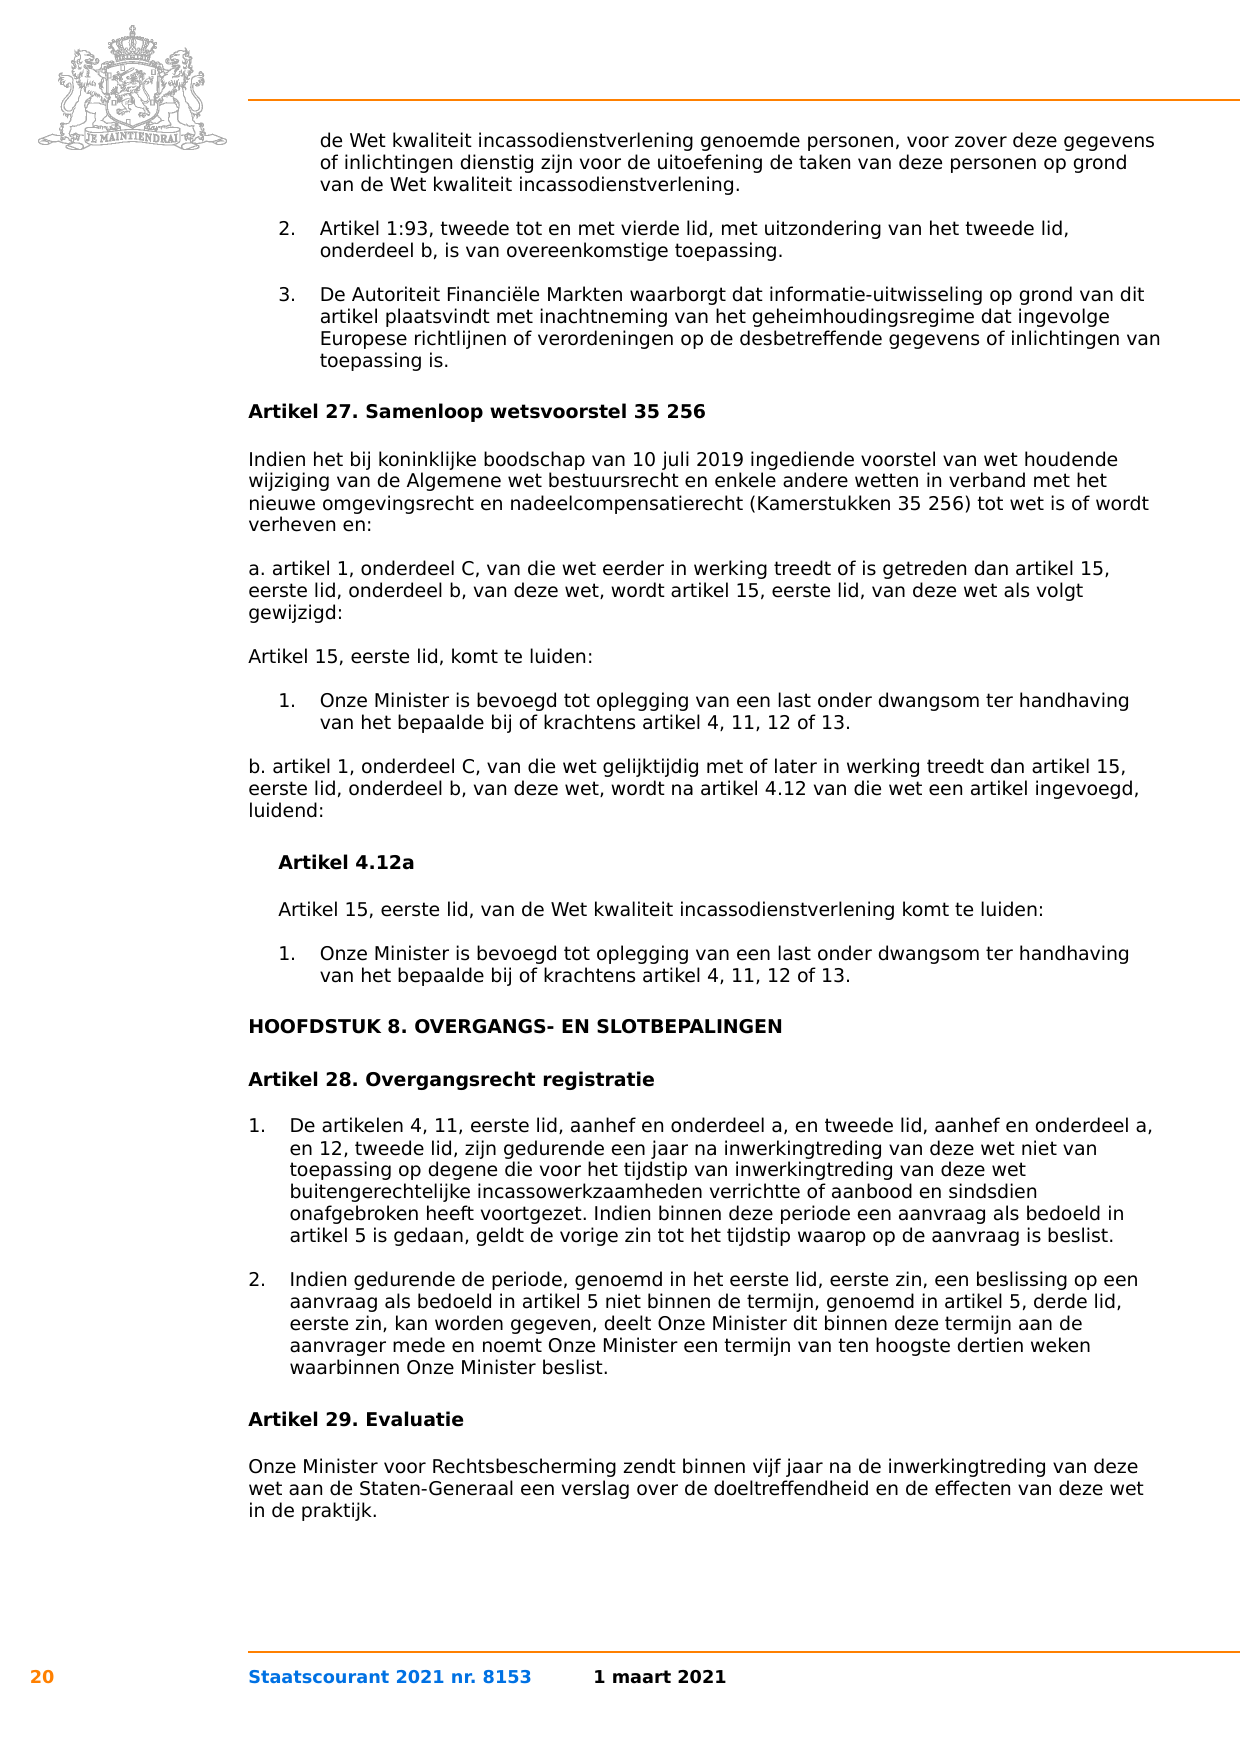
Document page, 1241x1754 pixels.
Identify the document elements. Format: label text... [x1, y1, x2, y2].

text a. artikel 1, onderdeel C, van die wet eerder in werking treedt of is getreden dan artikel 15, eerste lid, onderdeel b, van deze wet, wordt artikel 15, eerste lid, van deze wet als volgt gewijzigd: [248, 558, 1163, 624]
text 2. Artikel 1:93, tweede tot en met vierde lid, met uitzondering van het tweede lid, onderdeel b, is van overeenkomstige toepassing. [278, 218, 1163, 262]
text 1. De artikelen 4, 11, eerste lid, aanhef en onderdeel a, en tweede lid, aanhef en onderdeel a, en 12, tweede lid, zijn gedurende een jaar na inwerkingtreding van deze wet niet van toepassing op degene die voor het tijdstip van inwerkingtreding van deze wet buitengerechtelijke incassowerkzaamheden verrichtte of aanbood en sindsdien onafgebroken heeft voortgezet. Indien binnen deze periode een aanvraag als bedoeld in artikel 5 is gedaan, geldt de vorige zin tot het tijdstip waarop op de aanvraag is beslist. [248, 1115, 1163, 1247]
text Indien het bij koninklijke boodschap van 10 juli 2019 ingediende voorstel van wet houdende wijziging van de Algemene wet bestuursrecht en enkele andere wetten in verband met het nieuwe omgevingsrecht en nadeelcompensatierecht (Kamerstukken 35 256) tot wet is of wordt verheven en: [248, 448, 1163, 536]
subtitle Artikel 27. Samenloop wetsvoorstel 35 256 [248, 401, 1163, 423]
text Artikel 15, eerste lid, komt te luiden: [248, 646, 1163, 668]
picture [38, 25, 227, 150]
text 1. Onze Minister is bevoegd tot oplegging van een last onder dwangsom ter handhaving van het bepaalde bij of krachtens artikel 4, 11, 12 of 13. [278, 690, 1163, 734]
text Onze Minister voor Rechtsbescherming zendt binnen vijf jaar na de inwerkingtreding van deze wet aan de Staten-Generaal een verslag over de doeltreffendheid en de effecten van deze wet in de praktijk. [248, 1456, 1163, 1522]
text b. artikel 1, onderdeel C, van die wet gelijktijdig met of later in werking treedt dan artikel 15, eerste lid, onderdeel b, van deze wet, wordt na artikel 4.12 van die wet een artikel ingevoegd, luidend: [248, 756, 1163, 822]
subtitle Artikel 28. Overgangsrecht registratie [248, 1068, 1163, 1090]
subtitle Artikel 4.12a [278, 852, 1163, 874]
text 3. De Autoriteit Financiële Markten waarborgt dat informatie-uitwisseling op grond van dit artikel plaatsvindt met inachtneming van het geheimhoudingsregime dat ingevolge Europese richtlijnen of verordeningen op de desbetreffende gegevens of inlichtingen van toepassing is. [278, 283, 1163, 371]
text 2. Indien gedurende de periode, genoemd in het eerste lid, eerste zin, een beslissing op een aanvraag als bedoeld in artikel 5 niet binnen de termijn, genoemd in artikel 5, derde lid, eerste zin, kan worden gegeven, deelt Onze Minister dit binnen deze termijn aan de aanvrager mede en noemt Onze Minister een termijn van ten hoogste dertien weken waarbinnen Onze Minister beslist. [248, 1269, 1163, 1379]
text 1. Onze Minister is bevoegd tot oplegging van een last onder dwangsom ter handhaving van het bepaalde bij of krachtens artikel 4, 11, 12 of 13. [278, 942, 1163, 986]
subtitle Artikel 29. Evaluatie [248, 1409, 1163, 1431]
subtitle HOOFDSTUK 8. OVERGANGS- EN SLOTBEPALINGEN [248, 1016, 1163, 1038]
text Artikel 15, eerste lid, van de Wet kwaliteit incassodienstverlening komt te luiden: [278, 899, 1163, 921]
text de Wet kwaliteit incassodienstverlening genoemde personen, voor zover deze gegevens of inlichtingen dienstig zijn voor de uitoefening de taken van deze personen op grond van de Wet kwaliteit incassodienstverlening. [278, 130, 1163, 196]
